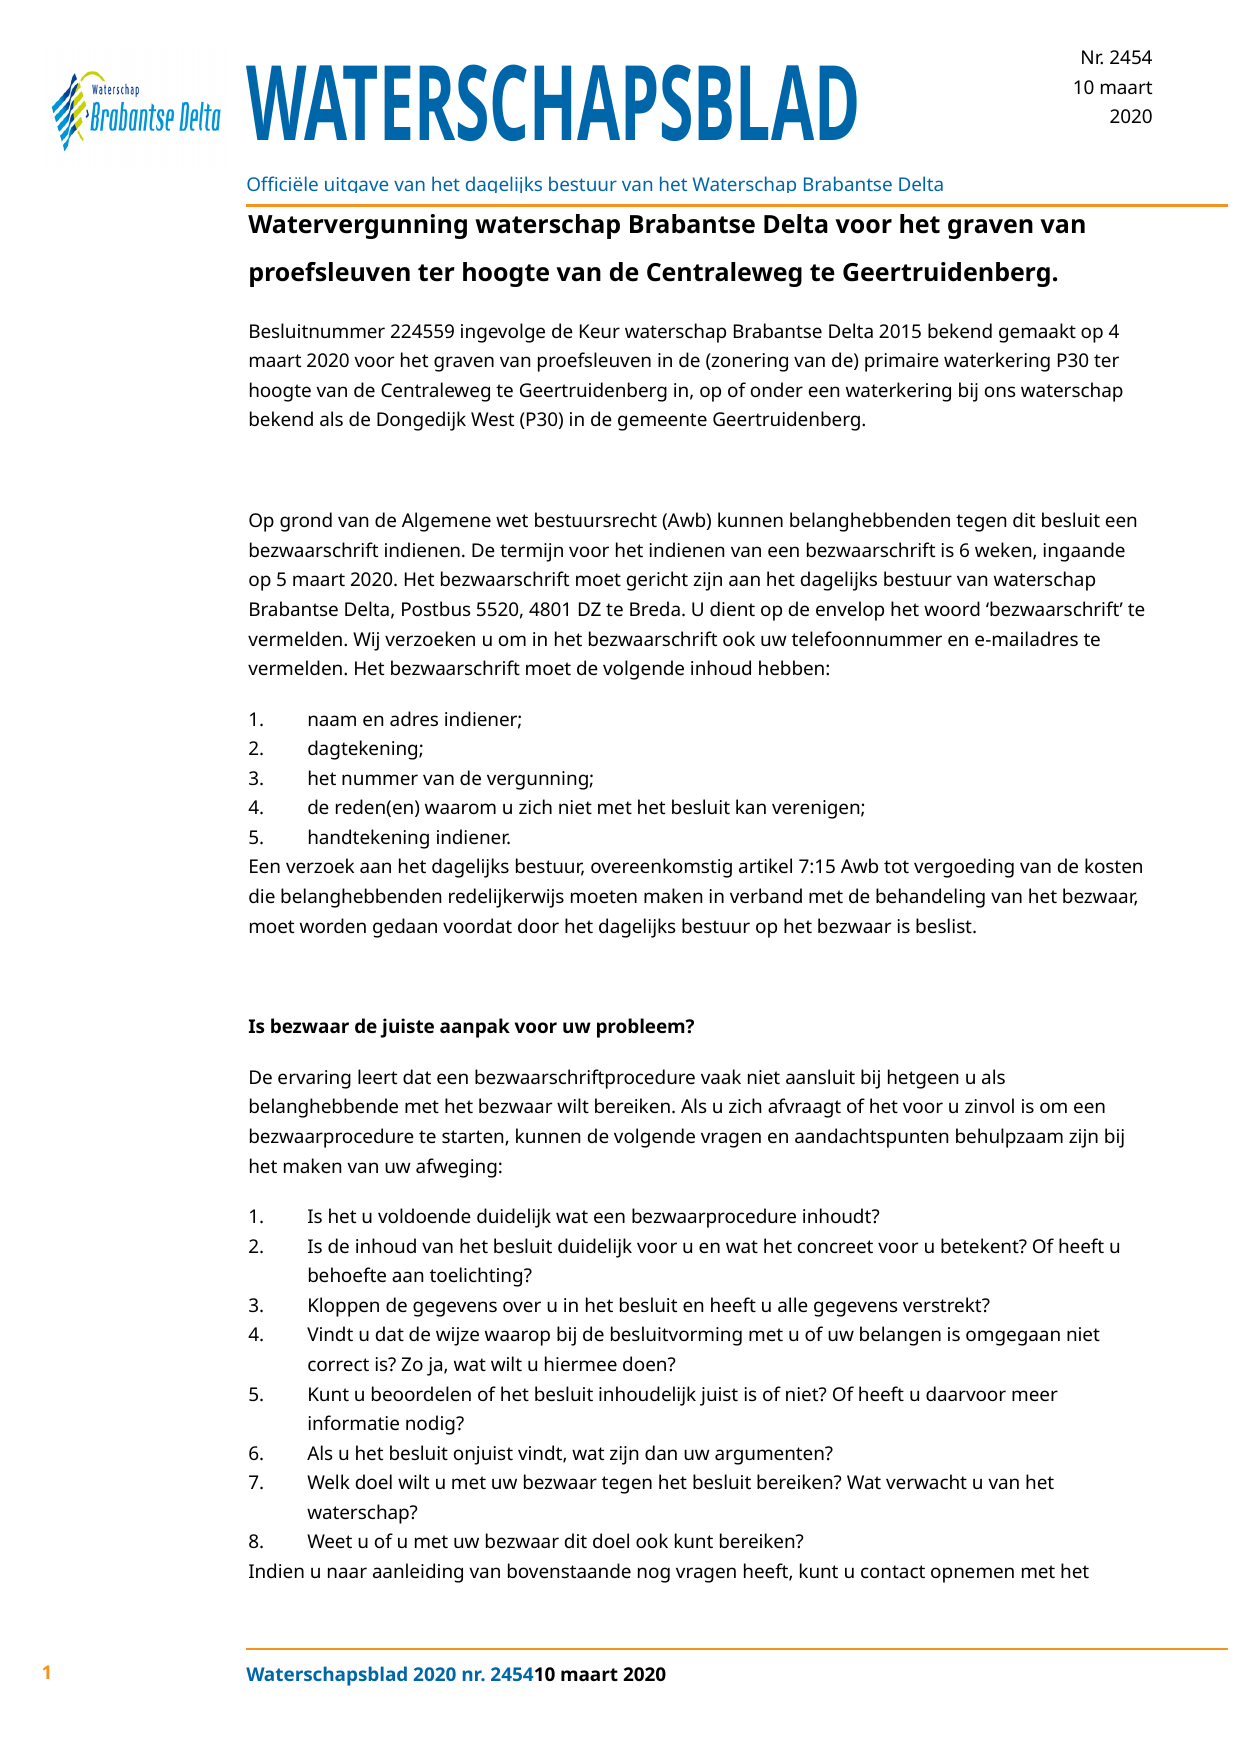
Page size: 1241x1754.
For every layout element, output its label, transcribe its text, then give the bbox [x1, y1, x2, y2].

text Besluitnummer 224559 ingevolge de Keur waterschap Brabantse Delta 2015 bekend gemaakt op 4 maart 2020 voor het graven van proefsleuven in de (zonering van de) primaire waterkering P30 ter hoogte van de Centraleweg te Geertruidenberg in, op of onder een waterkering bij ons waterschap bekend als de Dongedijk West (P30) in de gemeente Geertruidenberg. [248, 318, 1152, 432]
list Vindt u dat de wijze waarop bij de besluitvorming met u of uw belangen is omgegaan niet correct is? Zo ja, wat wilt u hiermee doen? [248, 1322, 1152, 1377]
list het nummer van de vergunning; [248, 765, 1152, 791]
picture [41, 47, 231, 172]
text Op grond van de Algemene wet bestuursrecht (Awb) kunnen belanghebbenden tegen dit besluit een bezwaarschrift indienen. De termijn voor het indienen van een bezwaarschrift is 6 weken, ingaande op 5 maart 2020. Het bezwaarschrift moet gericht zijn aan het dagelijks bestuur van waterschap Brabantse Delta, Postbus 5520, 4801 DZ te Breda. U dient op de envelop het woord ‘bezwaarschrift’ te vermelden. Wij verzoeken u om in het bezwaarschrift ook uw telefoonnummer en e‑mailadres te vermelden. Het bezwaarschrift moet de volgende inhoud hebben: [248, 507, 1152, 681]
text Watervergunning waterschap Brabantse Delta voor het graven van proefsleuven ter hoogte van de Centraleweg te Geertruidenberg. [248, 207, 1152, 288]
text Is bezwaar de juiste aanpak voor uw probleem? [248, 1014, 1152, 1039]
list Is het u voldoende duidelijk wat een bezwaarprocedure inhoudt? [248, 1203, 1152, 1229]
list handtekening indiener. [248, 824, 1152, 850]
list Kunt u beoordelen of het besluit inhoudelijk juist is of niet? Of heeft u daarvoor meer informatie nodig? [248, 1381, 1152, 1436]
list Welk doel wilt u met uw bezwaar tegen het besluit bereiken? Wat verwacht u van het waterschap? [248, 1469, 1152, 1525]
list Is de inhoud van het besluit duidelijk voor u en wat het concreet voor u betekent? Of heeft u behoefte aan toelichting? [248, 1233, 1152, 1288]
list naam en adres indiener; [248, 706, 1152, 732]
text Een verzoek aan het dagelijks bestuur, overeenkomstig artikel 7:15 Awb tot vergoeding van de kosten die belanghebbenden redelijkerwijs moeten maken in verband met de behandeling van het bezwaar, moet worden gedaan voordat door het dagelijks bestuur op het bezwaar is beslist. [248, 854, 1152, 939]
text Indien u naar aanleiding van bovenstaande nog vragen heeft, kunt u contact opnemen met het [248, 1558, 1152, 1584]
list dagtekening; [248, 735, 1152, 761]
list Als u het besluit onjuist vindt, wat zijn dan uw argumenten? [248, 1440, 1152, 1466]
list Weet u of u met uw bezwaar dit doel ook kunt bereiken? [248, 1529, 1152, 1554]
text De ervaring leert dat een bezwaarschriftprocedure vaak niet aansluit bij hetgeen u als belanghebbende met het bezwaar wilt bereiken. Als u zich afvraagt of het voor u zinvol is om een bezwaarprocedure te starten, kunnen de volgende vragen en aandachtspunten behulpzaam zijn bij het maken van uw afweging: [248, 1064, 1152, 1179]
list Kloppen de gegevens over u in het besluit en heeft u alle gegevens verstrekt? [248, 1292, 1152, 1318]
list de reden(en) waarom u zich niet met het besluit kan verenigen; [248, 794, 1152, 820]
